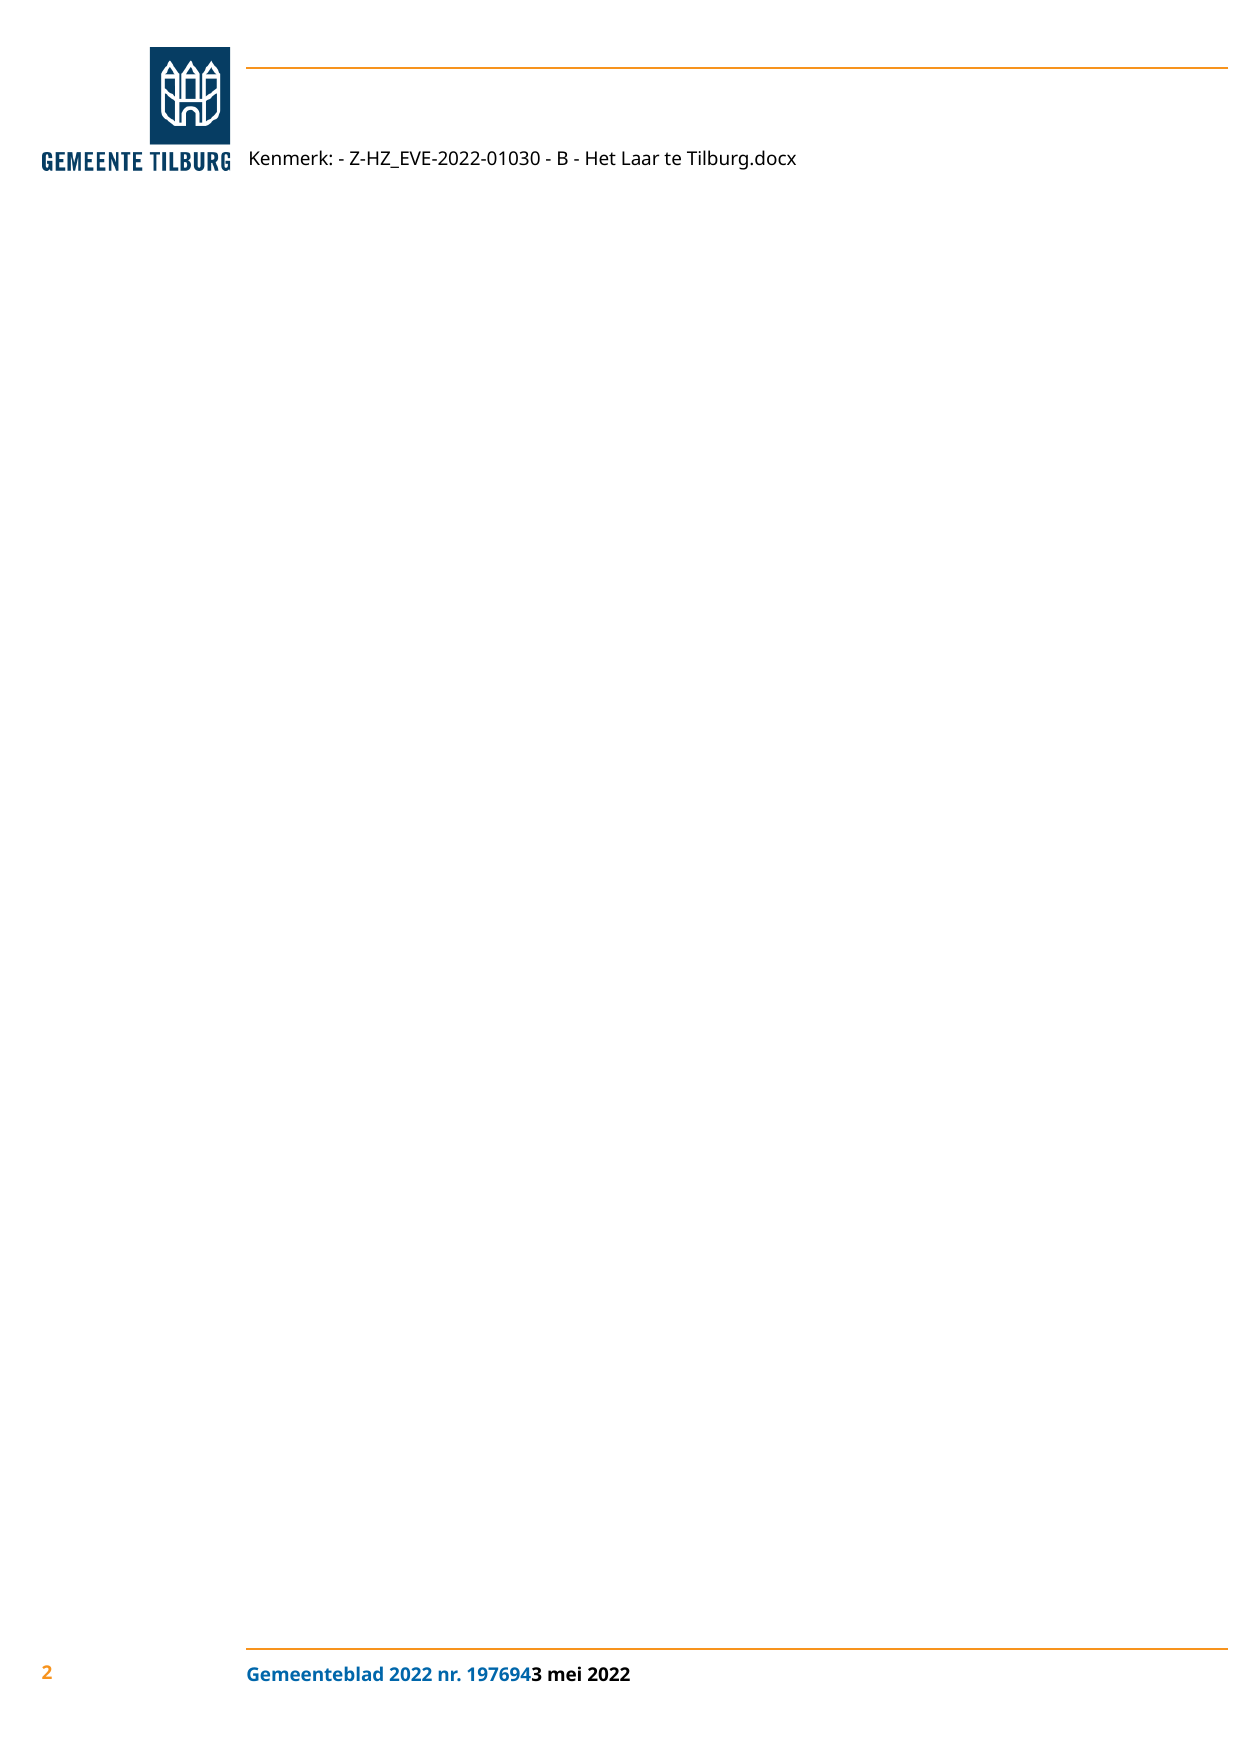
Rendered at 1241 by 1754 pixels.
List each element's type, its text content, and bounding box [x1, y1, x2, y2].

picture [41, 47, 231, 172]
text Kenmerk: - Z-HZ_EVE-2022-01030 - B - Het Laar te Tilburg.docx [248, 145, 1152, 171]
